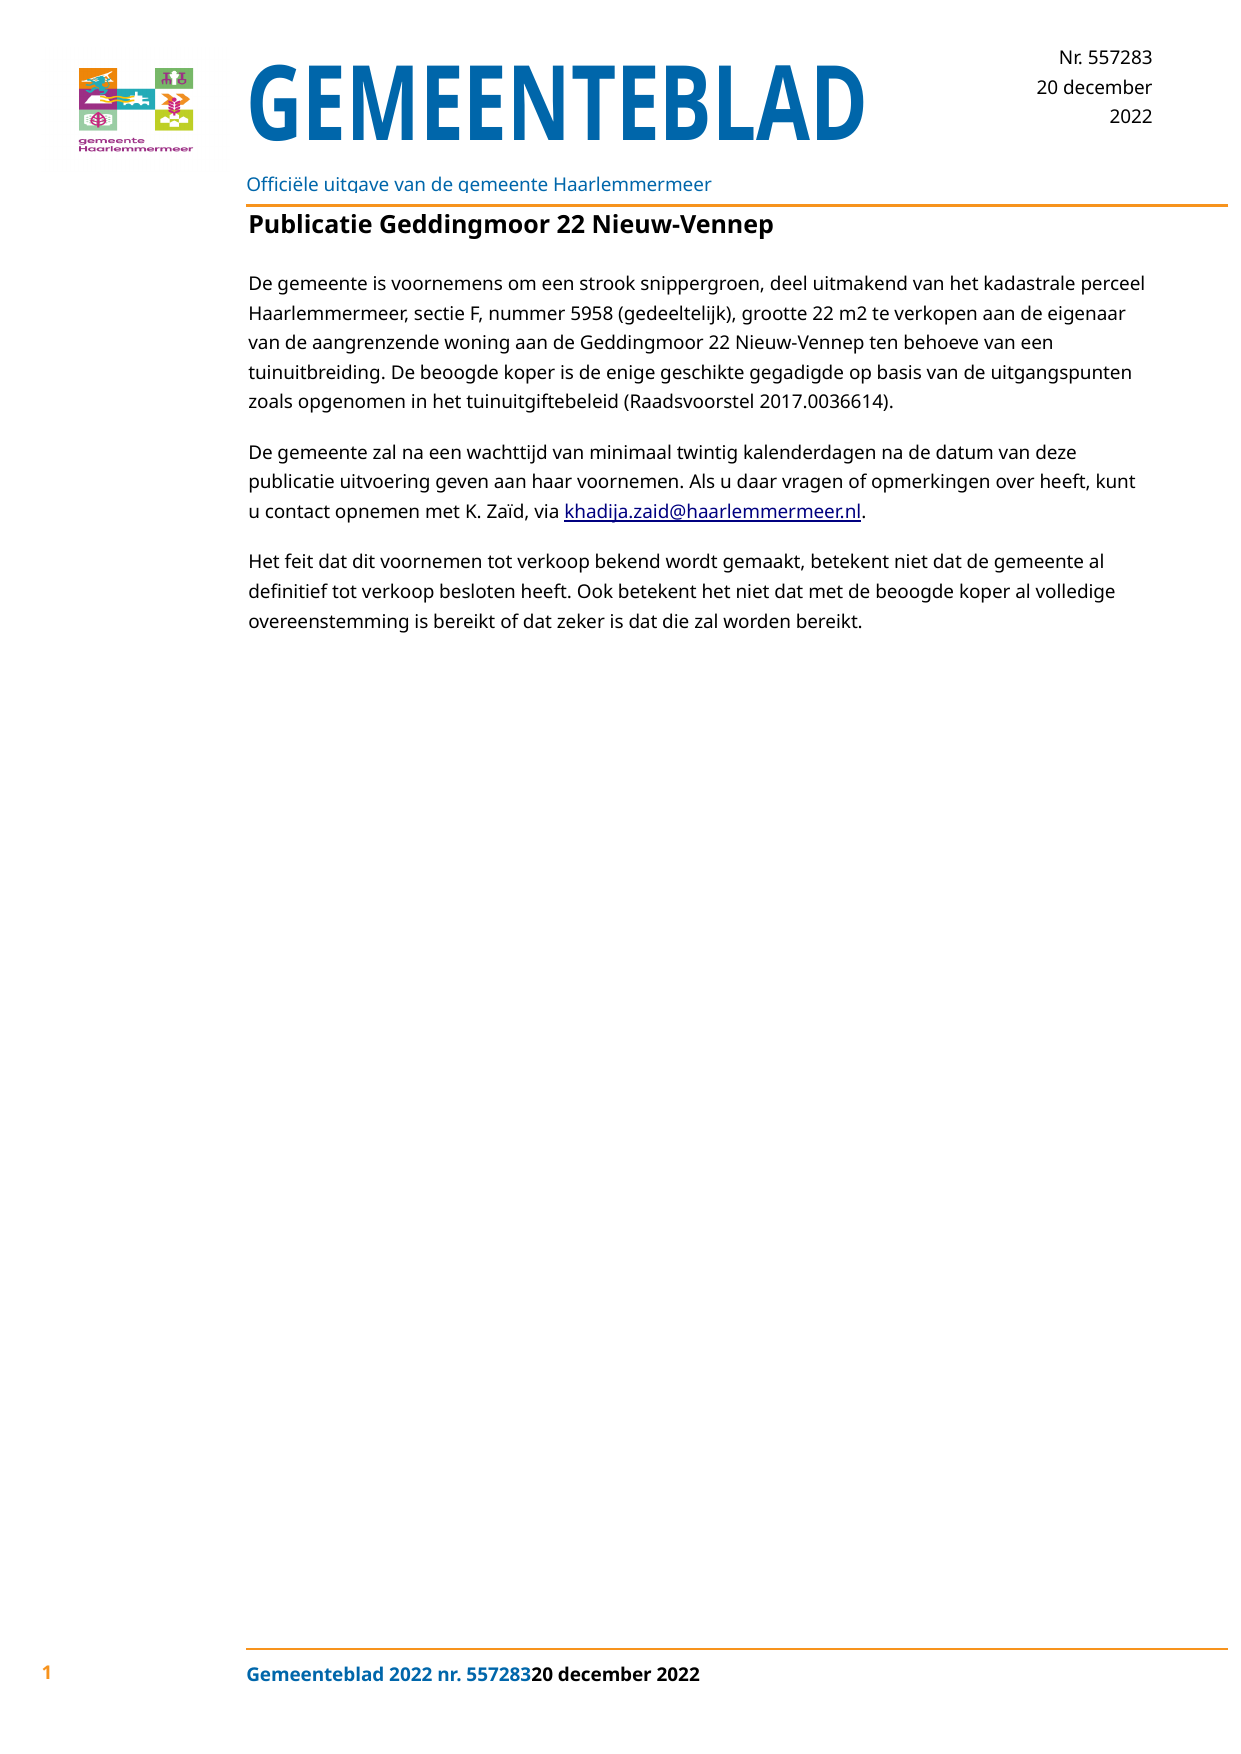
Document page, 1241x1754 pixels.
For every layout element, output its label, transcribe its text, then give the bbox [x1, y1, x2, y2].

picture [41, 47, 231, 172]
text Het feit dat dit voornemen tot verkoop bekend wordt gemaakt, betekent niet dat de gemeente al definitief tot verkoop besloten heeft. Ook betekent het niet dat met de beoogde koper al volledige overeenstemming is bereikt of dat zeker is dat die zal worden bereikt. [248, 549, 1152, 633]
text De gemeente is voornemens om een strook snippergroen, deel uitmakend van het kadastrale perceel Haarlemmermeer, sectie F, nummer 5958 (gedeeltelijk), grootte 22 m2 te verkopen aan de eigenaar van de aangrenzende woning aan de Geddingmoor 22 Nieuw-Vennep ten behoeve van een tuinuitbreiding. De beoogde koper is de enige geschikte gegadigde op basis van de uitgangspunten zoals opgenomen in het tuinuitgiftebeleid (Raadsvoorstel 2017.0036614). [248, 270, 1152, 414]
text De gemeente zal na een wachttijd van minimaal twintig kalenderdagen na de datum van deze publicatie uitvoering geven aan haar voornemen. Als u daar vragen of opmerkingen over heeft, kunt u contact opnemen met K. Zaïd, via khadija.zaid@haarlemmermeer.nl. [248, 439, 1152, 524]
text Publicatie Geddingmoor 22 Nieuw-Vennep [248, 207, 1152, 241]
